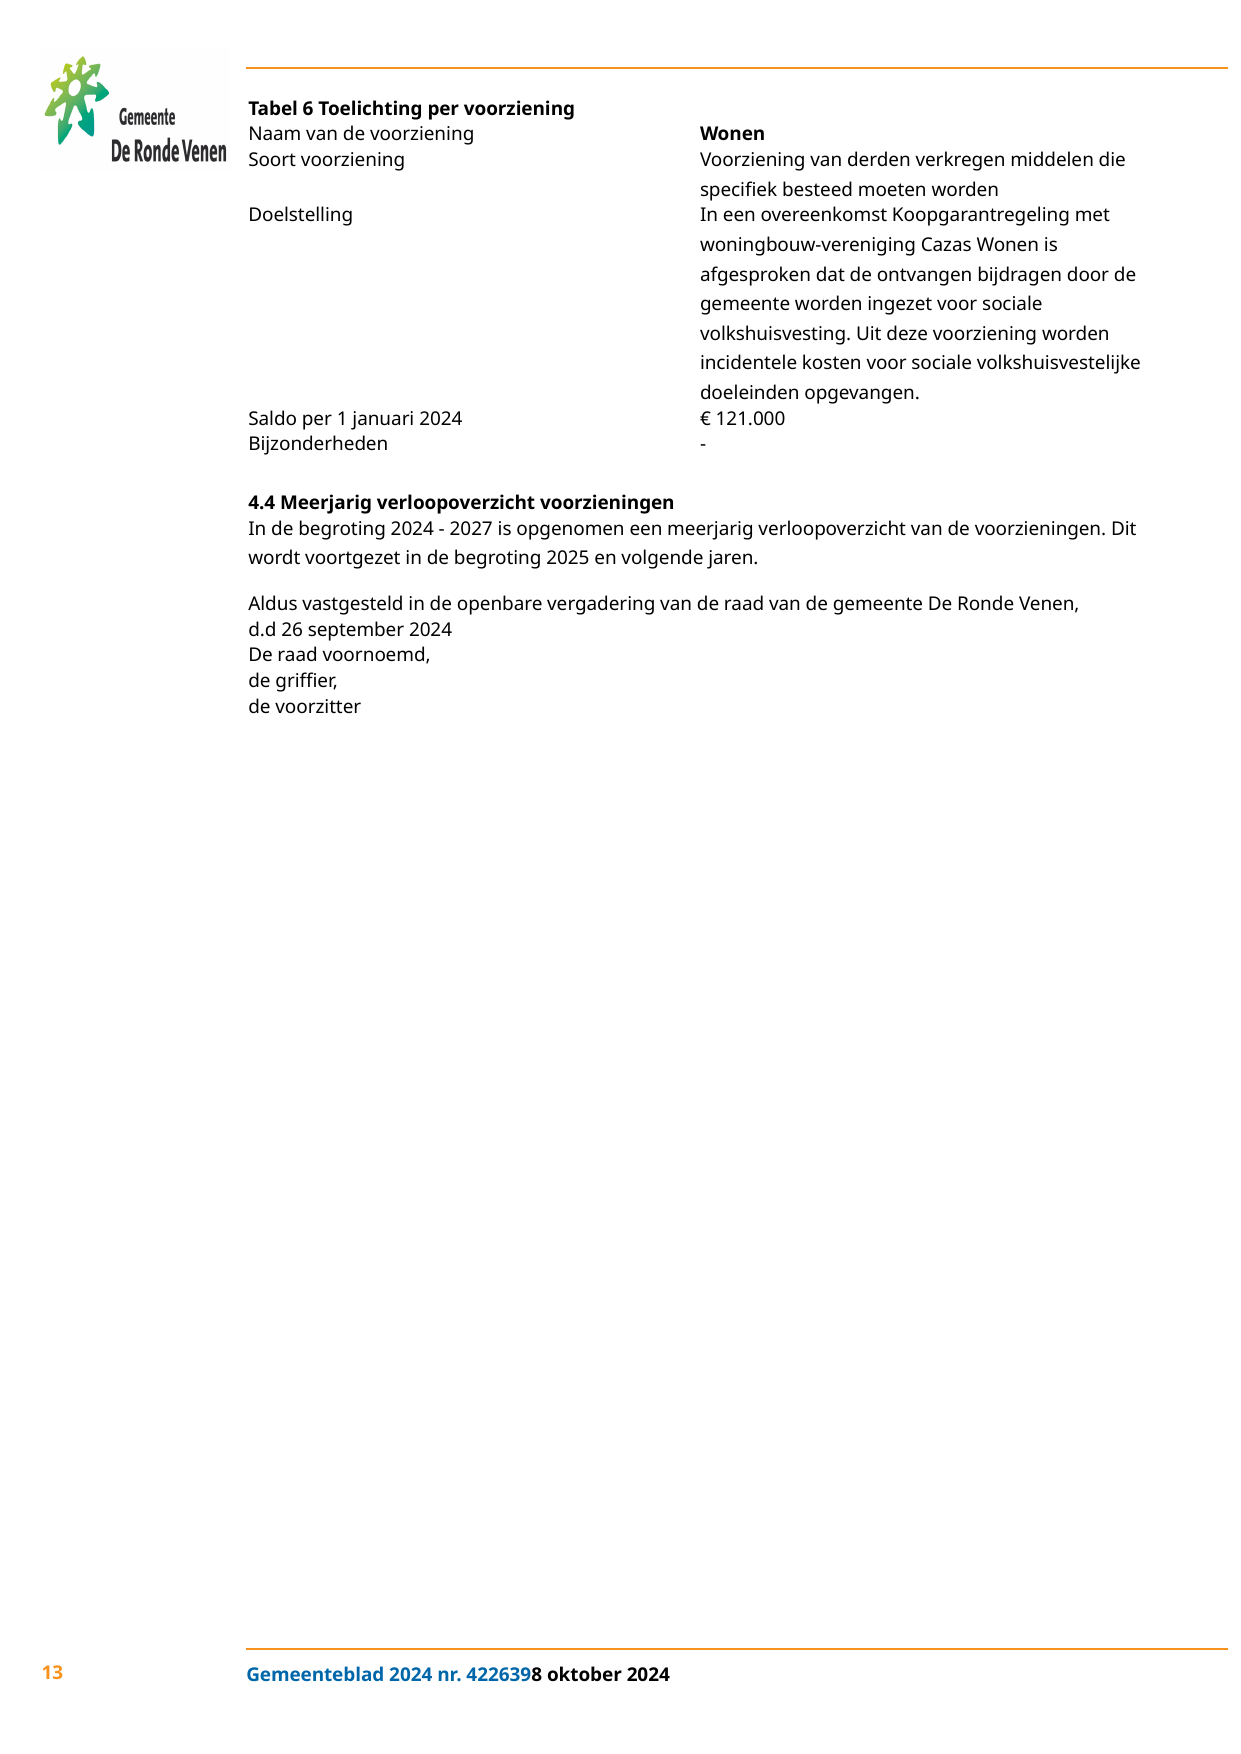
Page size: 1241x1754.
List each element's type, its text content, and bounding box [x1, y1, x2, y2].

text de voorzitter [248, 693, 1152, 719]
text De raad voornoemd, [248, 641, 1152, 667]
table_cell Saldo per 1 januari 2024 [248, 405, 700, 431]
table_header Tabel 6 Toelichting per voorziening [248, 95, 1152, 121]
table_cell Naam van de voorziening [248, 121, 700, 146]
text Aldus vastgesteld in de openbare vergadering van de raad van de gemeente De Ronde Venen, [248, 590, 1152, 616]
text de griffier, [248, 667, 1152, 693]
table_cell - [700, 431, 1152, 456]
table_cell Wonen [700, 121, 1152, 146]
table_cell Soort voorziening [248, 146, 700, 202]
table_cell Bijzonderheden [248, 431, 700, 456]
table_cell € 121.000 [700, 405, 1152, 431]
picture [41, 47, 231, 172]
table_cell In een overeenkomst Koopgarantregeling met woningbouw-vereniging Cazas Wonen is afgesproken dat de ontvangen bijdragen door de gemeente worden ingezet voor sociale volkshuisvesting. Uit deze voorziening worden incidentele kosten voor sociale volkshuisvestelijke doeleinden opgevangen. [700, 202, 1152, 405]
table_cell Voorziening van derden verkregen middelen die specifiek besteed moeten worden [700, 146, 1152, 202]
text 4.4 Meerjarig verloopoverzicht voorzieningen [248, 489, 1152, 515]
text d.d 26 september 2024 [248, 616, 1152, 641]
text In de begroting 2024 - 2027 is opgenomen een meerjarig verloopoverzicht van de voorzieningen. Dit wordt voortgezet in de begroting 2025 en volgende jaren. [248, 515, 1152, 570]
table_cell Doelstelling [248, 202, 700, 405]
